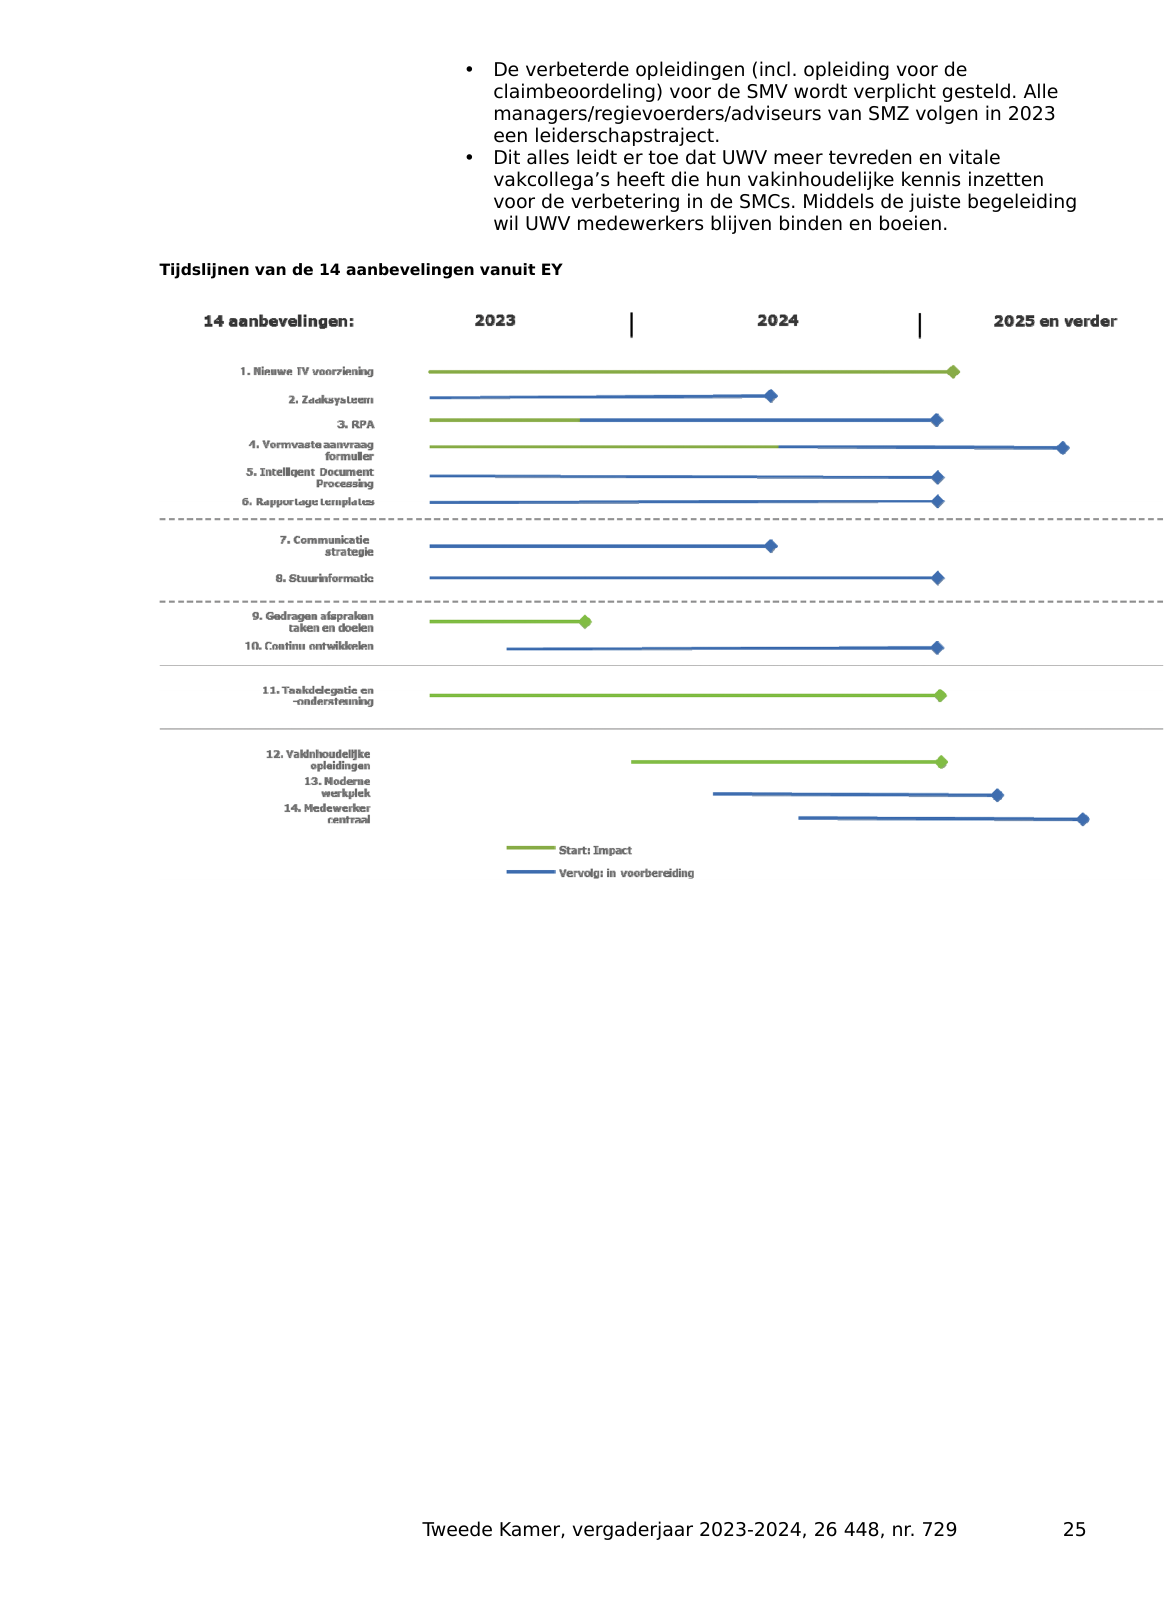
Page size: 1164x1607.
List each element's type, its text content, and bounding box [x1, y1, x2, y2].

text • De verbeterde opleidingen (incl. opleiding voor de claimbeoordeling) voor de SMV wordt verplicht gesteld. Alle managers/regievoerders/adviseurs van SMZ volgen in 2023 een leiderschapstraject. [464, 59, 1087, 147]
text • Dit alles leidt er toe dat UWV meer tevreden en vitale vakcollega’s heeft die hun vakinhoudelijke kennis inzetten voor de verbetering in de SMCs. Middels de juiste begeleiding wil UWV medewerkers blijven binden en boeien. [464, 147, 1087, 235]
picture [159, 312, 1164, 880]
text Tijdslijnen van de 14 aanbevelingen vanuit EY [159, 261, 1163, 279]
